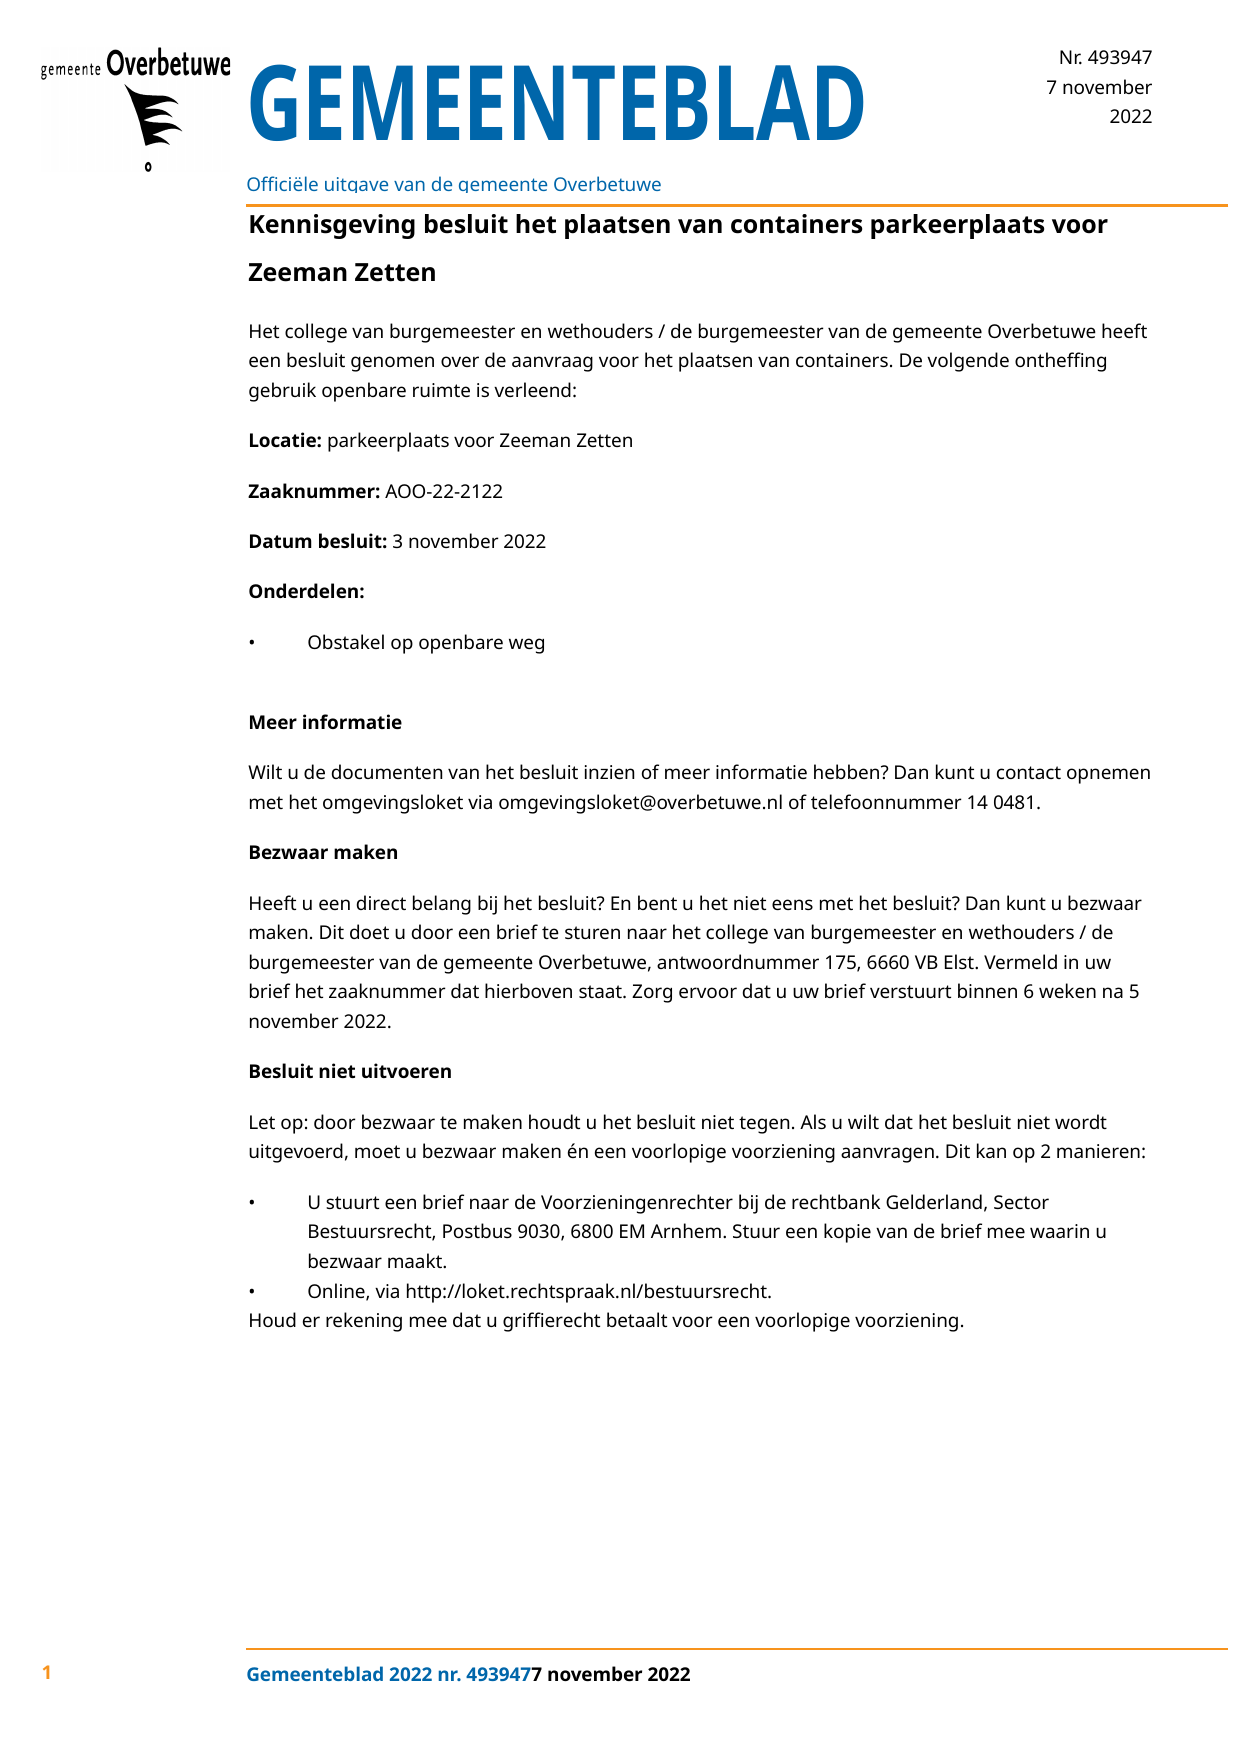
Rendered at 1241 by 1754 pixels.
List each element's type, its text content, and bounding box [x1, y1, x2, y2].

list Obstakel op openbare weg [248, 629, 1152, 655]
list U stuurt een brief naar de Voorzieningenrechter bij de rechtbank Gelderland, Sector Bestuursrecht, Postbus 9030, 6800 EM Arnhem. Stuur een kopie van de brief mee waarin u bezwaar maakt. [248, 1189, 1152, 1274]
text Kennisgeving besluit het plaatsen van containers parkeerplaats voor Zeeman Zetten [248, 207, 1152, 288]
text Wilt u de documenten van het besluit inzien of meer informatie hebben? Dan kunt u contact opnemen met het omgevingsloket via omgevingsloket@overbetuwe.nl of telefoonnummer 14 0481. [248, 759, 1152, 815]
picture [41, 47, 231, 172]
text Bezwaar maken [248, 839, 1152, 865]
list Online, via http://loket.rechtspraak.nl/bestuursrecht. [248, 1278, 1152, 1304]
text Datum besluit: 3 november 2022 [248, 528, 1152, 554]
text Houd er rekening mee dat u griffierecht betaalt voor een voorlopige voorziening. [248, 1307, 1152, 1333]
text Let op: door bezwaar te maken houdt u het besluit niet tegen. Als u wilt dat het besluit niet wordt uitgevoerd, moet u bezwaar maken én een voorlopige voorziening aanvragen. Dit kan op 2 manieren: [248, 1109, 1152, 1164]
text Het college van burgemeester en wethouders / de burgemeester van de gemeente Overbetuwe heeft een besluit genomen over de aanvraag voor het plaatsen van containers. De volgende ontheffing gebruik openbare ruimte is verleend: [248, 318, 1152, 403]
text Besluit niet uitvoeren [248, 1059, 1152, 1084]
text Locatie: parkeerplaats voor Zeeman Zetten [248, 427, 1152, 453]
text Meer informatie [248, 709, 1152, 735]
text Heeft u een direct belang bij het besluit? En bent u het niet eens met het besluit? Dan kunt u bezwaar maken. Dit doet u door een brief te sturen naar het college van burgemeester en wethouders / de burgemeester van de gemeente Overbetuwe, antwoordnummer 175, 6660 VB Elst. Vermeld in uw brief het zaaknummer dat hierboven staat. Zorg ervoor dat u uw brief verstuurt binnen 6 weken na 5 november 2022. [248, 890, 1152, 1034]
text Onderdelen: [248, 579, 1152, 604]
text Zaaknummer: AOO-22-2122 [248, 478, 1152, 504]
